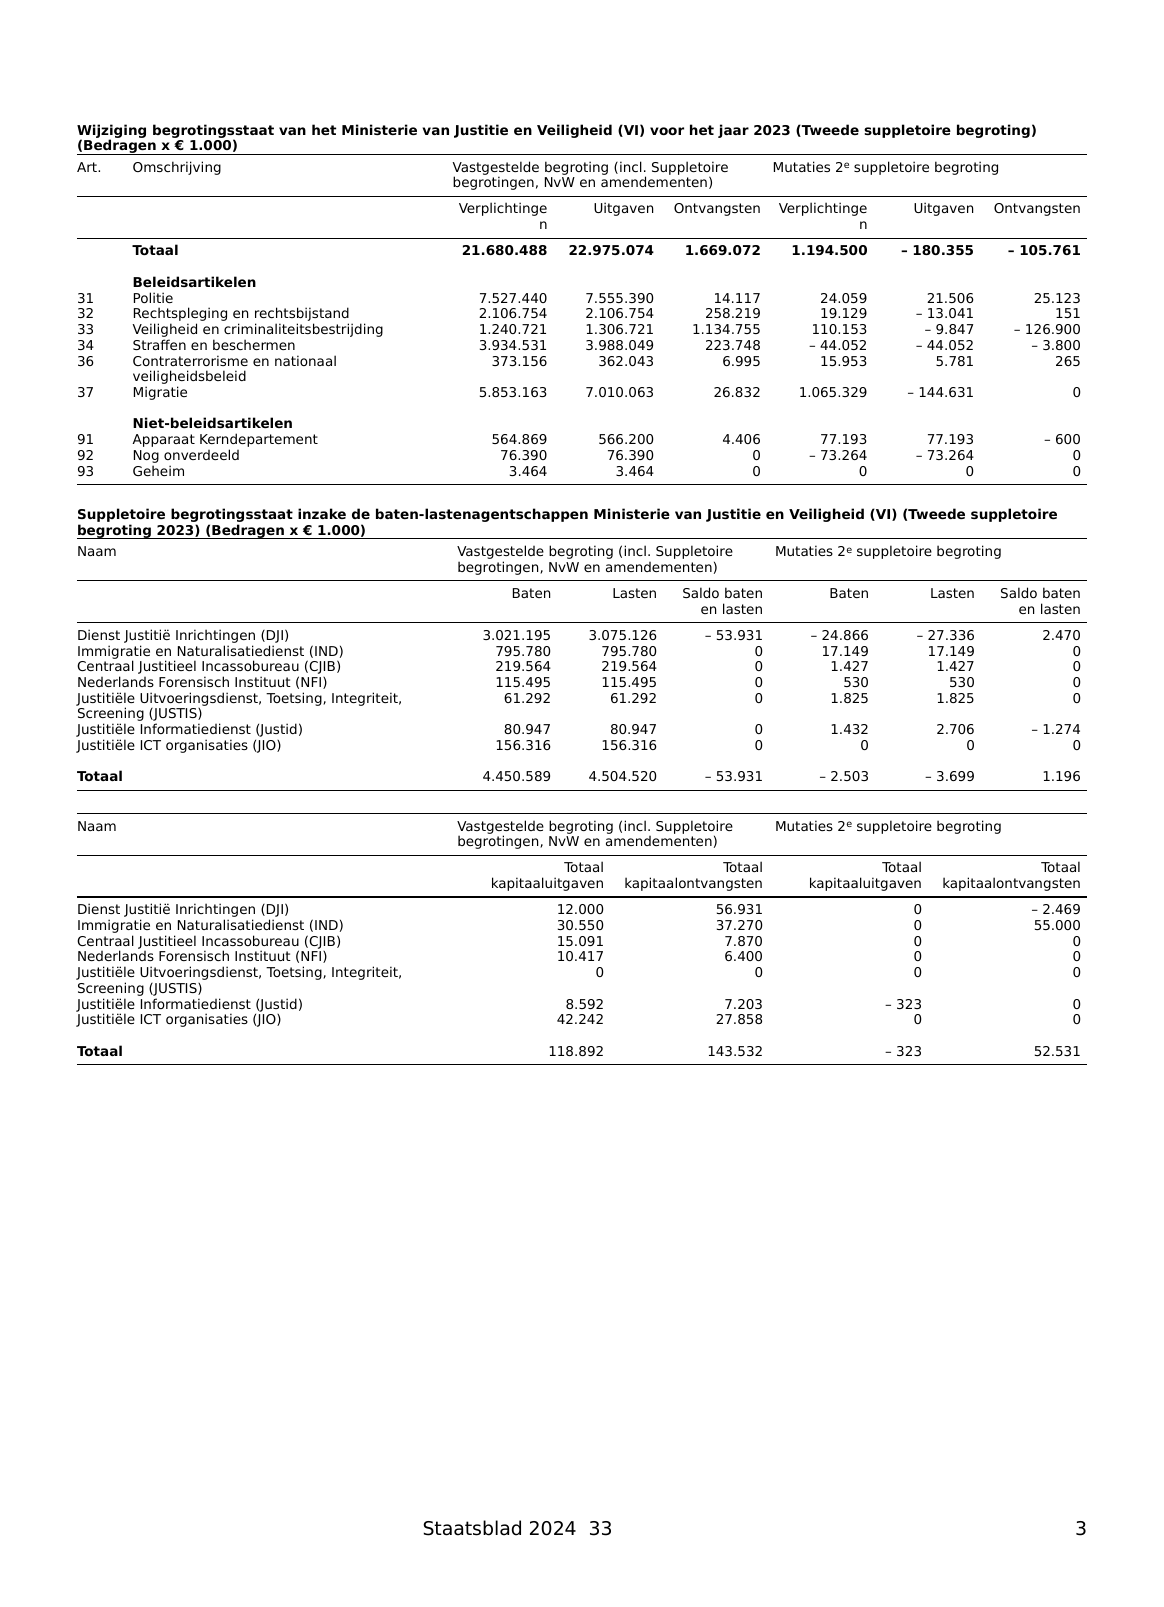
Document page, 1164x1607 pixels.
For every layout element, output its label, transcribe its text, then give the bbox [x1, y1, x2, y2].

table_cell 30.550 [451, 918, 610, 933]
table_cell 12.000 [451, 898, 610, 918]
table_cell [980, 275, 1087, 290]
table_cell 1.427 [769, 659, 875, 675]
table_cell 5.853.163 [447, 385, 553, 401]
table_cell Ontvangsten [660, 197, 767, 237]
table_cell [980, 416, 1087, 432]
table_cell 4.504.520 [557, 769, 663, 790]
table_cell [553, 401, 660, 416]
table_cell Geheim [126, 464, 447, 484]
table_cell [660, 401, 767, 416]
table_cell 1.427 [875, 659, 981, 675]
table_cell 8.592 [451, 996, 610, 1012]
table_cell [447, 259, 553, 275]
table_cell 76.390 [553, 448, 660, 463]
table_cell 25.123 [980, 290, 1087, 306]
table_cell Beleidsartikelen [126, 275, 447, 290]
table_cell 61.292 [451, 691, 557, 722]
table_cell [77, 416, 126, 432]
table_cell Immigratie en Naturalisatiedienst (IND) [77, 918, 451, 933]
table_cell [767, 416, 873, 432]
table_cell [660, 416, 767, 432]
table_header Naam [77, 814, 451, 854]
table_cell – 27.336 [875, 623, 981, 643]
table_cell Totaal kapitaalontvangsten [928, 856, 1087, 896]
table_cell 17.149 [769, 644, 875, 659]
table_cell 0 [663, 738, 769, 753]
table_cell 34 [77, 338, 126, 353]
table_cell [557, 754, 663, 769]
table_cell 19.129 [767, 306, 873, 322]
table_cell 795.780 [557, 644, 663, 659]
table_cell 0 [928, 949, 1087, 965]
table_cell 14.117 [660, 290, 767, 306]
table_cell [873, 416, 980, 432]
table_cell [77, 754, 451, 769]
table_cell 0 [980, 385, 1087, 401]
table_cell 77.193 [873, 432, 980, 448]
table_cell 0 [663, 691, 769, 722]
table_header Wijziging begrotingsstaat van het Ministerie van Justitie en Veiligheid (VI) voor het jaar 2023 (Tweede suppletoire begroting) (Bedragen x € 1.000) [77, 122, 1087, 154]
table_cell 3.021.195 [451, 623, 557, 643]
table_cell 156.316 [557, 738, 663, 753]
table_cell – 144.631 [873, 385, 980, 401]
table_cell 31 [77, 290, 126, 306]
table_cell 0 [660, 464, 767, 484]
table_cell [447, 401, 553, 416]
table_cell Totaal [77, 1044, 451, 1064]
table_cell 15.953 [767, 353, 873, 385]
table_cell Totaal [126, 239, 447, 259]
table_cell Immigratie en Naturalisatiedienst (IND) [77, 644, 451, 659]
table_cell Apparaat Kerndepartement [126, 432, 447, 448]
table_cell Lasten [875, 581, 981, 622]
table_cell – 2.503 [769, 769, 875, 790]
table_cell 0 [769, 918, 928, 933]
table_cell Vastgestelde begroting (incl. Suppletoire begrotingen, NvW en amendementen) [447, 155, 767, 196]
table_cell Baten [451, 581, 557, 622]
table_cell Uitgaven [873, 197, 980, 237]
table_cell Lasten [557, 581, 663, 622]
table_cell 258.219 [660, 306, 767, 322]
table_cell 265 [980, 353, 1087, 385]
table_cell 1.240.721 [447, 322, 553, 338]
table_cell 21.506 [873, 290, 980, 306]
table_cell 2.106.754 [553, 306, 660, 322]
table_cell Nog onverdeeld [126, 448, 447, 463]
table_cell 93 [77, 464, 126, 484]
table_cell Justitiële Uitvoeringsdienst, Toetsing, Integriteit, Screening (JUSTIS) [77, 965, 451, 996]
table_cell 0 [981, 738, 1087, 753]
table_cell 0 [928, 965, 1087, 996]
table_cell Saldo baten en lasten [981, 581, 1087, 622]
table_cell 17.149 [875, 644, 981, 659]
table_cell 0 [767, 464, 873, 484]
table_cell Nederlands Forensisch Instituut (NFI) [77, 949, 451, 965]
table_cell 3.075.126 [557, 623, 663, 643]
table_cell 1.825 [875, 691, 981, 722]
table_cell 32 [77, 306, 126, 322]
table_cell – 44.052 [873, 338, 980, 353]
table_cell 7.527.440 [447, 290, 553, 306]
table_cell Verplichtingen [447, 197, 553, 237]
table_cell [873, 259, 980, 275]
table_cell 0 [980, 464, 1087, 484]
table_cell 1.669.072 [660, 239, 767, 259]
table_cell 7.870 [610, 934, 769, 949]
table_cell [77, 275, 126, 290]
table_cell [447, 416, 553, 432]
table_cell 1.432 [769, 722, 875, 738]
table_cell Migratie [126, 385, 447, 401]
table_cell 0 [928, 996, 1087, 1012]
table_cell Justitiële Informatiedienst (Justid) [77, 996, 451, 1012]
table_cell – 9.847 [873, 322, 980, 338]
table_cell – 24.866 [769, 623, 875, 643]
table_cell [769, 754, 875, 769]
table_cell [126, 401, 447, 416]
table_cell 2.470 [981, 623, 1087, 643]
table_cell 530 [875, 675, 981, 691]
table_cell 56.931 [610, 898, 769, 918]
table_cell Dienst Justitië Inrichtingen (DJI) [77, 623, 451, 643]
table_cell 0 [663, 675, 769, 691]
table_cell – 105.761 [980, 239, 1087, 259]
table_cell Totaal kapitaalontvangsten [610, 856, 769, 896]
table_cell 0 [663, 659, 769, 675]
table_cell 27.858 [610, 1012, 769, 1028]
table_cell [610, 1028, 769, 1044]
table_cell [928, 1028, 1087, 1044]
table_cell 156.316 [451, 738, 557, 753]
table_cell [660, 275, 767, 290]
table_cell 6.400 [610, 949, 769, 965]
table_cell 42.242 [451, 1012, 610, 1028]
table_cell 37 [77, 385, 126, 401]
table_cell Justitiële ICT organisaties (JIO) [77, 738, 451, 753]
table_cell 795.780 [451, 644, 557, 659]
table_cell Uitgaven [553, 197, 660, 237]
table_cell – 323 [769, 996, 928, 1012]
table_cell 0 [663, 644, 769, 659]
table_cell 1.306.721 [553, 322, 660, 338]
table_cell 0 [769, 738, 875, 753]
table_cell 1.196 [981, 769, 1087, 790]
table_header Mutaties 2e suppletoire begroting [769, 814, 1087, 854]
table_cell 0 [769, 934, 928, 949]
table_cell 0 [769, 1012, 928, 1028]
table_cell [77, 259, 126, 275]
table_cell [77, 239, 126, 259]
table_cell – 73.264 [873, 448, 980, 463]
table_cell [980, 401, 1087, 416]
table_cell 373.156 [447, 353, 553, 385]
table_cell 219.564 [451, 659, 557, 675]
table_cell Omschrijving [126, 155, 447, 196]
table_cell 7.203 [610, 996, 769, 1012]
table_cell [873, 275, 980, 290]
table_cell 3.464 [553, 464, 660, 484]
table_cell 143.532 [610, 1044, 769, 1064]
table_cell Verplichtingen [767, 197, 873, 237]
table_cell 61.292 [557, 691, 663, 722]
table_cell [553, 259, 660, 275]
table_cell [553, 416, 660, 432]
table_cell 52.531 [928, 1044, 1087, 1064]
table_cell 4.406 [660, 432, 767, 448]
table_cell Politie [126, 290, 447, 306]
table_cell [77, 197, 126, 237]
table_cell Ontvangsten [980, 197, 1087, 237]
table_cell 2.106.754 [447, 306, 553, 322]
table_cell [126, 259, 447, 275]
table_cell 91 [77, 432, 126, 448]
table_cell Nederlands Forensisch Instituut (NFI) [77, 675, 451, 691]
table_cell 7.010.063 [553, 385, 660, 401]
table_cell [77, 1028, 451, 1044]
table_cell 55.000 [928, 918, 1087, 933]
table_cell Totaal kapitaaluitgaven [451, 856, 610, 896]
table_cell Totaal kapitaaluitgaven [769, 856, 928, 896]
table_cell Centraal Justitieel Incassobureau (CJIB) [77, 934, 451, 949]
table_cell – 53.931 [663, 769, 769, 790]
table_cell 92 [77, 448, 126, 463]
table_cell 0 [451, 965, 610, 996]
table_cell Contraterrorisme en nationaal veiligheidsbeleid [126, 353, 447, 385]
table_cell [77, 401, 126, 416]
table_cell – 323 [769, 1044, 928, 1064]
table_cell [875, 754, 981, 769]
table_cell 118.892 [451, 1044, 610, 1064]
table_cell 0 [663, 722, 769, 738]
table_cell 24.059 [767, 290, 873, 306]
table_cell [980, 259, 1087, 275]
table_cell – 1.274 [981, 722, 1087, 738]
table_cell 110.153 [767, 322, 873, 338]
table_cell 0 [769, 898, 928, 918]
table_cell [447, 275, 553, 290]
table_cell 0 [981, 675, 1087, 691]
table_cell [873, 401, 980, 416]
table_cell Dienst Justitië Inrichtingen (DJI) [77, 898, 451, 918]
table_cell 115.495 [557, 675, 663, 691]
table_cell – 3.800 [980, 338, 1087, 353]
table_cell 0 [769, 965, 928, 996]
table_header Vastgestelde begroting (incl. Suppletoire begrotingen, NvW en amendementen) [451, 814, 769, 854]
table_cell – 600 [980, 432, 1087, 448]
table_cell 77.193 [767, 432, 873, 448]
table_cell [767, 259, 873, 275]
table_cell [767, 275, 873, 290]
table_cell 0 [981, 691, 1087, 722]
table_cell – 13.041 [873, 306, 980, 322]
table_cell 223.748 [660, 338, 767, 353]
table_cell Mutaties 2e suppletoire begroting [769, 539, 1087, 580]
table_cell 151 [980, 306, 1087, 322]
table_cell 530 [769, 675, 875, 691]
table_cell 1.134.755 [660, 322, 767, 338]
table_cell [77, 856, 451, 896]
table_cell [451, 754, 557, 769]
table_cell 76.390 [447, 448, 553, 463]
table_cell 26.832 [660, 385, 767, 401]
table_cell Straffen en beschermen [126, 338, 447, 353]
table_cell Vastgestelde begroting (incl. Suppletoire begrotingen, NvW en amendementen) [451, 539, 769, 580]
table_cell 0 [928, 934, 1087, 949]
table_cell Mutaties 2e suppletoire begroting [767, 155, 1087, 196]
table_cell Naam [77, 539, 451, 580]
table_cell 22.975.074 [553, 239, 660, 259]
table_cell 0 [981, 659, 1087, 675]
table_cell 33 [77, 322, 126, 338]
table_cell 21.680.488 [447, 239, 553, 259]
table_cell – 126.900 [980, 322, 1087, 338]
table_cell Rechtspleging en rechtsbijstand [126, 306, 447, 322]
table_cell 37.270 [610, 918, 769, 933]
table_cell [660, 259, 767, 275]
table_cell Art. [77, 155, 126, 196]
table_cell 6.995 [660, 353, 767, 385]
table_cell 1.825 [769, 691, 875, 722]
table_cell 7.555.390 [553, 290, 660, 306]
table_cell – 2.469 [928, 898, 1087, 918]
table_cell Veiligheid en criminaliteitsbestrijding [126, 322, 447, 338]
table_cell [663, 754, 769, 769]
table_cell 219.564 [557, 659, 663, 675]
table_cell 2.706 [875, 722, 981, 738]
table_cell Justitiële ICT organisaties (JIO) [77, 1012, 451, 1028]
table_cell – 73.264 [767, 448, 873, 463]
table_cell 362.043 [553, 353, 660, 385]
table_cell [981, 754, 1087, 769]
table_cell 0 [928, 1012, 1087, 1028]
table_cell Justitiële Uitvoeringsdienst, Toetsing, Integriteit, Screening (JUSTIS) [77, 691, 451, 722]
table_cell Totaal [77, 769, 451, 790]
table_cell 0 [980, 448, 1087, 463]
table_cell [769, 1028, 928, 1044]
table_header Suppletoire begrotingsstaat inzake de baten-lastenagentschappen Ministerie van Justitie en Veiligheid (VI) (Tweede suppletoire begroting 2023) (Bedragen x € 1.000) [77, 507, 1087, 538]
table_cell Baten [769, 581, 875, 622]
table_cell Justitiële Informatiedienst (Justid) [77, 722, 451, 738]
table_cell 0 [769, 949, 928, 965]
table_cell Saldo baten en lasten [663, 581, 769, 622]
table_cell 0 [875, 738, 981, 753]
table_cell 0 [660, 448, 767, 463]
table_cell [767, 401, 873, 416]
table_cell [451, 1028, 610, 1044]
table_cell 5.781 [873, 353, 980, 385]
table_cell 564.869 [447, 432, 553, 448]
table_cell 0 [873, 464, 980, 484]
table_cell – 3.699 [875, 769, 981, 790]
table_cell 80.947 [557, 722, 663, 738]
table_cell 15.091 [451, 934, 610, 949]
table_cell – 180.355 [873, 239, 980, 259]
table_cell – 53.931 [663, 623, 769, 643]
table_cell – 44.052 [767, 338, 873, 353]
table_cell [77, 581, 451, 622]
table_cell 3.464 [447, 464, 553, 484]
table_cell [553, 275, 660, 290]
table_cell 4.450.589 [451, 769, 557, 790]
table_cell 0 [981, 644, 1087, 659]
table_cell 566.200 [553, 432, 660, 448]
table_cell 1.065.329 [767, 385, 873, 401]
table_cell Niet-beleidsartikelen [126, 416, 447, 432]
table_cell 3.988.049 [553, 338, 660, 353]
table_cell 1.194.500 [767, 239, 873, 259]
table_cell [126, 197, 447, 237]
table_cell 10.417 [451, 949, 610, 965]
table_cell 115.495 [451, 675, 557, 691]
table_cell 3.934.531 [447, 338, 553, 353]
table_cell 36 [77, 353, 126, 385]
table_cell Centraal Justitieel Incassobureau (CJIB) [77, 659, 451, 675]
table_cell 80.947 [451, 722, 557, 738]
table_cell 0 [610, 965, 769, 996]
